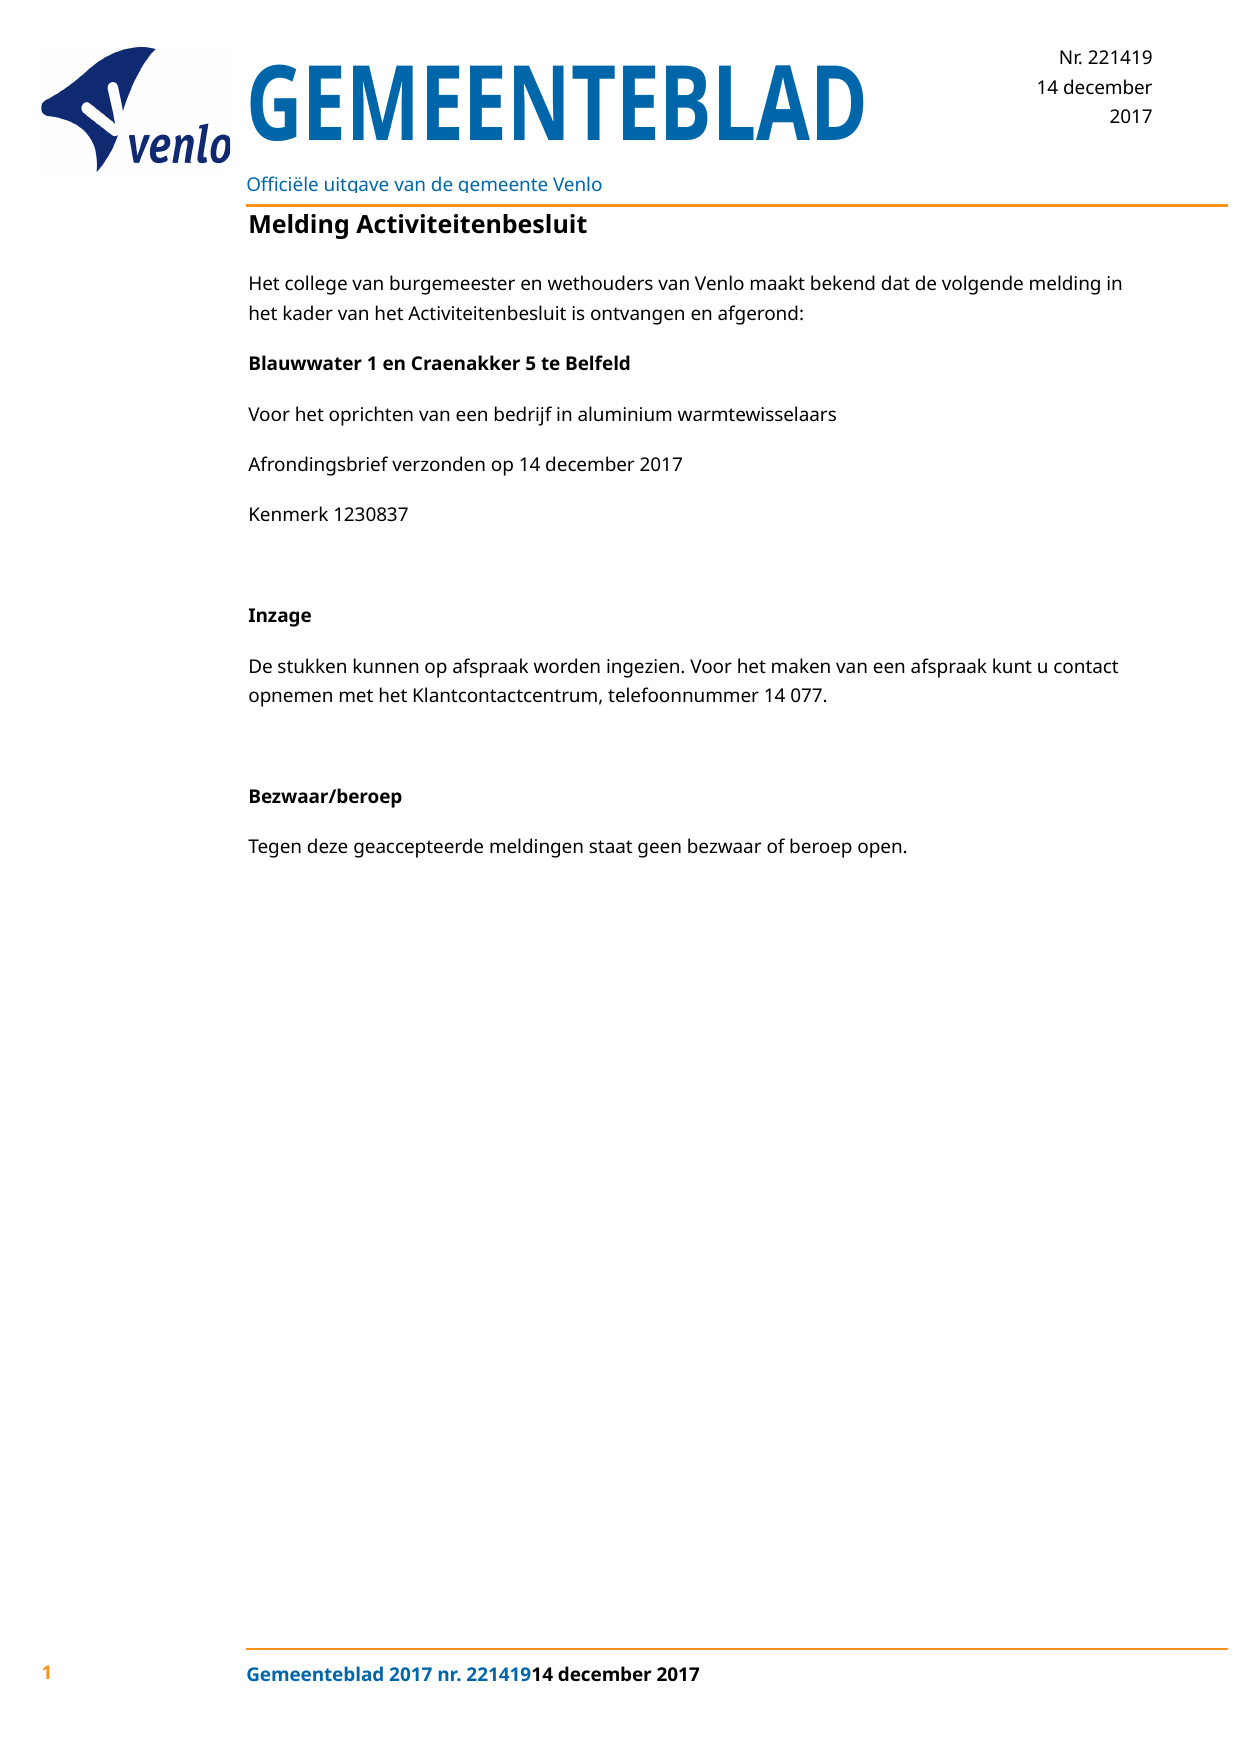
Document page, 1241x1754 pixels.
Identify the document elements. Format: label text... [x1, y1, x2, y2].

text Tegen deze geaccepteerde meldingen staat geen bezwaar of beroep open. [248, 834, 1152, 859]
picture [41, 47, 231, 172]
text Het college van burgemeester en wethouders van Venlo maakt bekend dat de volgende melding in het kader van het Activiteitenbesluit is ontvangen en afgerond: [248, 270, 1152, 326]
text Blauwwater 1 en Craenakker 5 te Belfeld [248, 350, 1152, 376]
text Voor het oprichten van een bedrijf in aluminium warmtewisselaars [248, 401, 1152, 426]
text Afrondingsbrief verzonden op 14 december 2017 [248, 451, 1152, 477]
text Melding Activiteitenbesluit [248, 207, 1152, 241]
text Kenmerk 1230837 [248, 502, 1152, 527]
text Bezwaar/beroep [248, 783, 1152, 809]
text De stukken kunnen op afspraak worden ingezien. Voor het maken van een afspraak kunt u contact opnemen met het Klantcontactcentrum, telefoonnummer 14 077. [248, 653, 1152, 708]
text Inzage [248, 602, 1152, 628]
